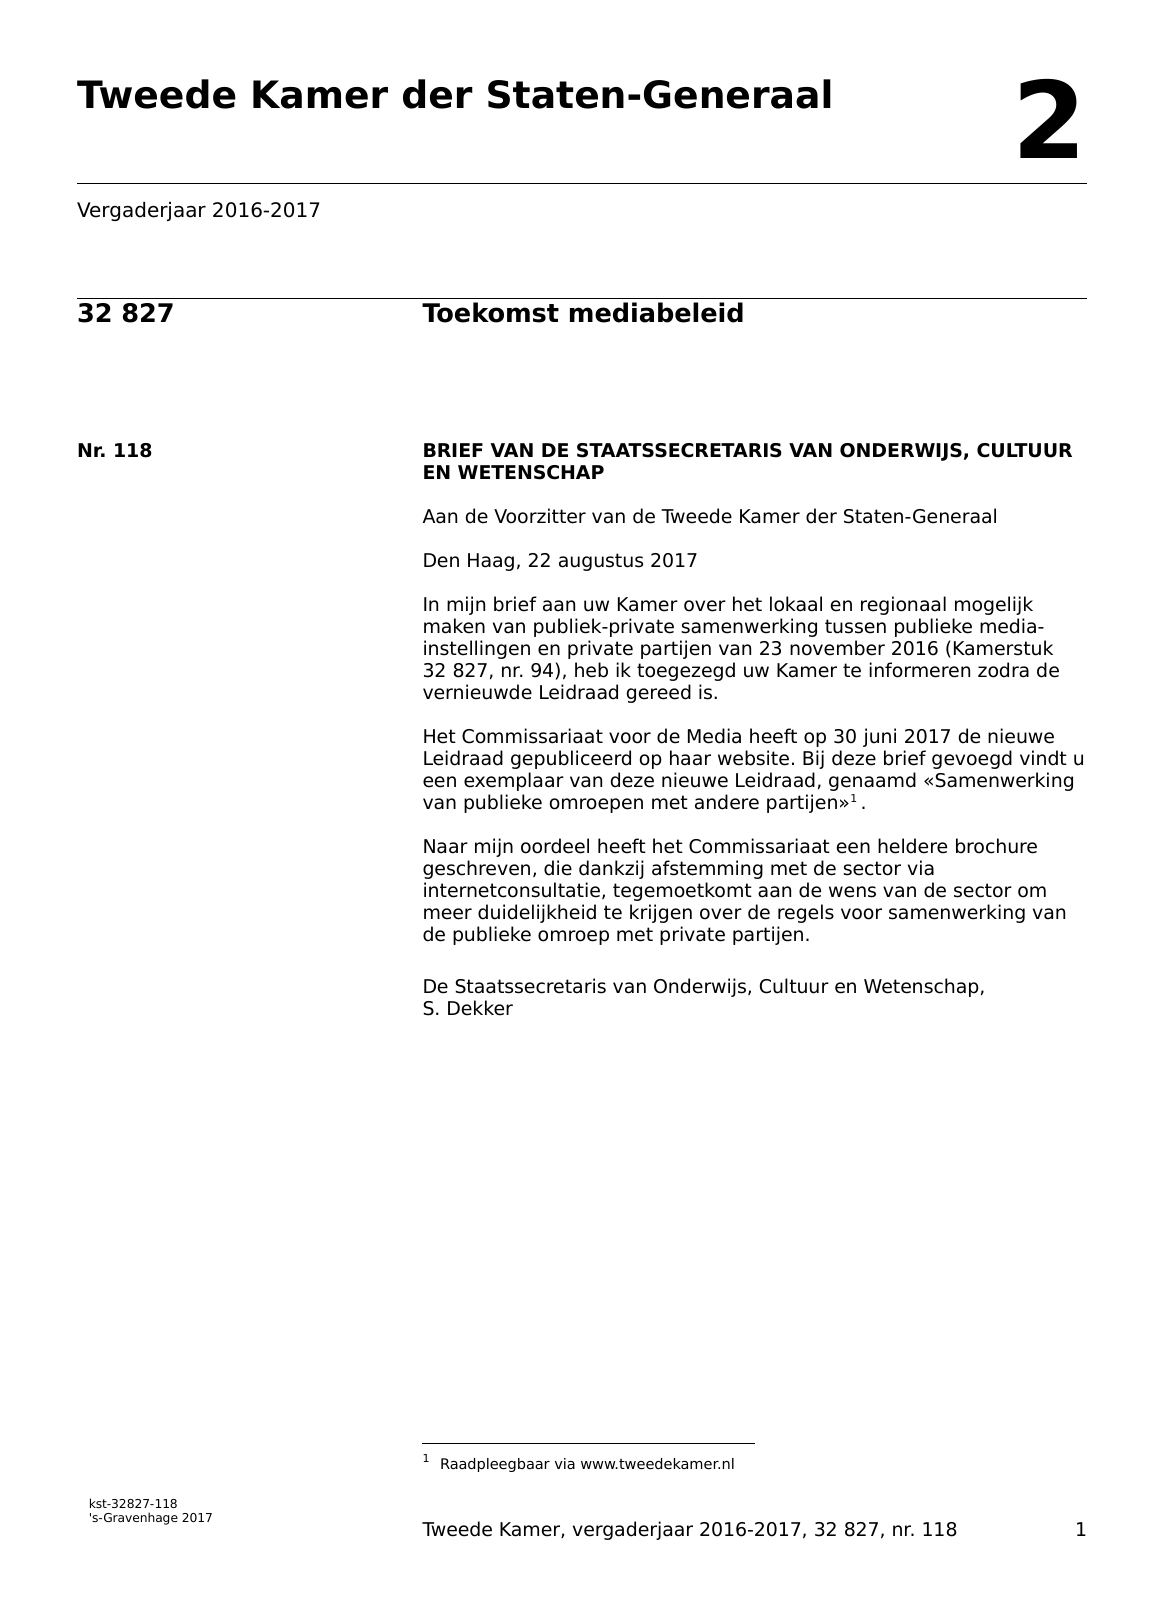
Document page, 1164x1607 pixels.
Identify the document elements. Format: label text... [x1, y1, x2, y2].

text Den Haag, 22 augustus 2017 [422, 550, 1087, 572]
text 's-Gravenhage 2017 [88, 1511, 323, 1525]
table_cell Vergaderjaar 2016-2017 [77, 184, 1087, 298]
subtitle Nr. 118 BRIEF VAN DE STAATSSECRETARIS VAN ONDERWIJS, CULTUUR EN WETENSCHAP [77, 440, 1087, 484]
text Aan de Voorzitter van de Tweede Kamer der Staten-Generaal [422, 506, 1087, 528]
text De Staatssecretaris van Onderwijs, Cultuur en Wetenschap, S. Dekker [422, 976, 1087, 1020]
text Raadpleegbaar via www.tweedekamer.nl [422, 1452, 1087, 1474]
table_header Tweede Kamer der Staten-Generaal [77, 59, 886, 183]
table_header 2 [886, 59, 1087, 183]
text kst-32827-118 [88, 1497, 323, 1511]
text Naar mijn oordeel heeft het Commissariaat een heldere brochure geschreven, die dankzij afstemming met de sector via internetconsultatie, tegemoetkomt aan de wens van de sector om meer duidelijkheid te krijgen over de regels voor samenwerking van de publieke omroep met private partijen. [422, 836, 1087, 946]
subtitle 32 827 Toekomst mediabeleid [77, 299, 1087, 329]
text In mijn brief aan uw Kamer over het lokaal en regionaal mogelijk maken van publiek-private samenwerking tussen publieke media-instellingen en private partijen van 23 november 2016 (Kamerstuk 32 827, nr. 94), heb ik toegezegd uw Kamer te informeren zodra de vernieuwde Leidraad gereed is. [422, 594, 1087, 704]
text Het Commissariaat voor de Media heeft op 30 juni 2017 de nieuwe Leidraad gepubliceerd op haar website. Bij deze brief gevoegd vindt u een exemplaar van deze nieuwe Leidraad, genaamd «Samenwerking van publieke omroepen met andere partijen». [422, 726, 1087, 814]
